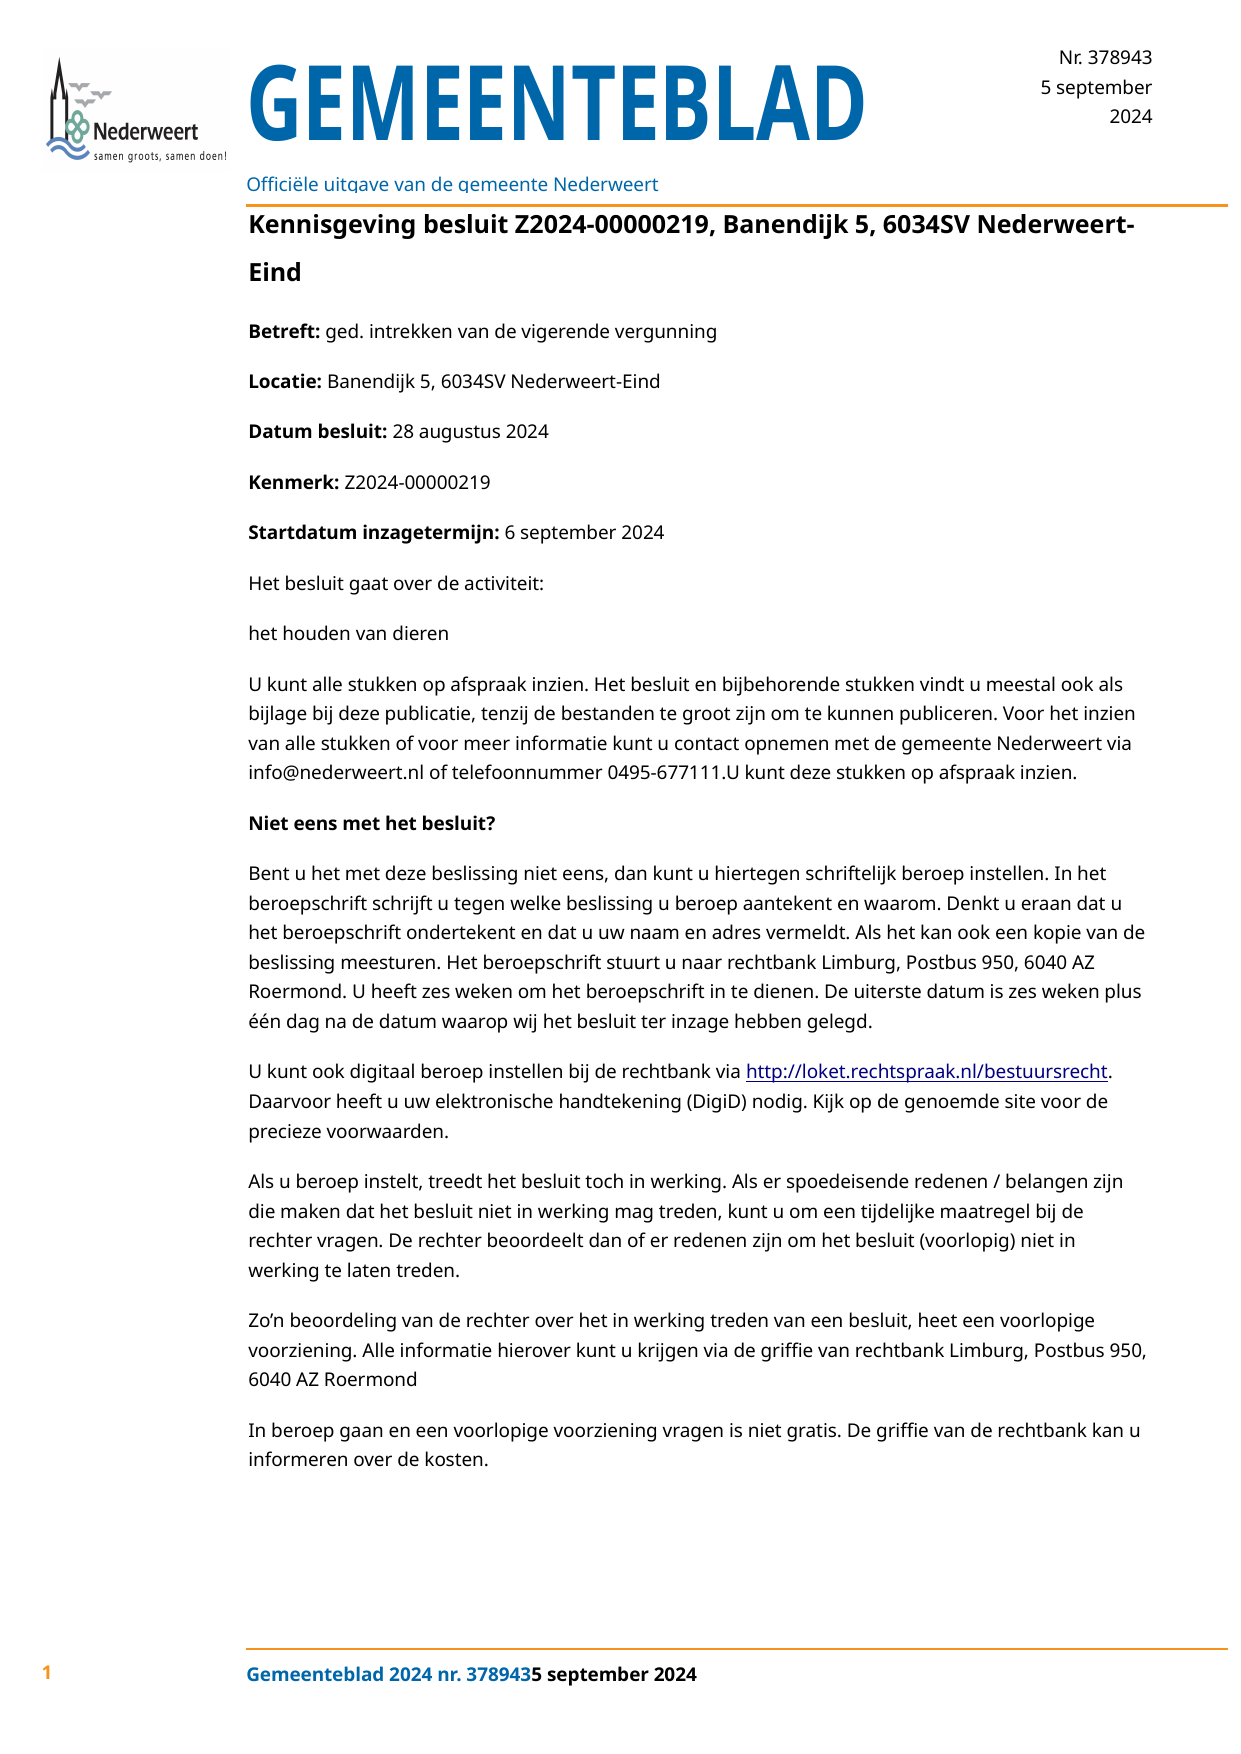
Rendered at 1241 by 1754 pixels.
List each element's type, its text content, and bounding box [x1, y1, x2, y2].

text Als u beroep instelt, treedt het besluit toch in werking. Als er spoedeisende redenen / belangen zijn die maken dat het besluit niet in werking mag treden, kunt u om een tijdelijke maatregel bij de rechter vragen. De rechter beoordeelt dan of er redenen zijn om het besluit (voorlopig) niet in werking te laten treden. [248, 1168, 1152, 1283]
text Kenmerk: Z2024-00000219 [248, 469, 1152, 495]
picture [41, 47, 231, 172]
text In beroep gaan en een voorlopige voorziening vragen is niet gratis. De griffie van de rechtbank kan u informeren over de kosten. [248, 1417, 1152, 1472]
text het houden van dieren [248, 620, 1152, 646]
text U kunt alle stukken op afspraak inzien. Het besluit en bijbehorende stukken vindt u meestal ook als bijlage bij deze publicatie, tenzij de bestanden te groot zijn om te kunnen publiceren. Voor het inzien van alle stukken of voor meer informatie kunt u contact opnemen met de gemeente Nederweert via info@nederweert.nl of telefoonnummer 0495-677111.U kunt deze stukken op afspraak inzien. [248, 671, 1152, 785]
text Startdatum inzagetermijn: 6 september 2024 [248, 519, 1152, 545]
text Kennisgeving besluit Z2024-00000219, Banendijk 5, 6034SV Nederweert-Eind [248, 207, 1152, 288]
text Het besluit gaat over de activiteit: [248, 570, 1152, 596]
text Betreft: ged. intrekken van de vigerende vergunning [248, 318, 1152, 344]
text Bent u het met deze beslissing niet eens, dan kunt u hiertegen schriftelijk beroep instellen. In het beroepschrift schrijft u tegen welke beslissing u beroep aantekent en waarom. Denkt u eraan dat u het beroepschrift ondertekent en dat u uw naam en adres vermeldt. Als het kan ook een kopie van de beslissing meesturen. Het beroepschrift stuurt u naar rechtbank Limburg, Postbus 950, 6040 AZ Roermond. U heeft zes weken om het beroepschrift in te dienen. De uiterste datum is zes weken plus één dag na de datum waarop wij het besluit ter inzage hebben gelegd. [248, 860, 1152, 1034]
text Datum besluit: 28 augustus 2024 [248, 419, 1152, 444]
text Locatie: Banendijk 5, 6034SV Nederweert-Eind [248, 368, 1152, 394]
text Niet eens met het besluit? [248, 810, 1152, 836]
text U kunt ook digitaal beroep instellen bij de rechtbank via http://loket.rechtspraak.nl/bestuursrecht. Daarvoor heeft u uw elektronische handtekening (DigiD) nodig. Kijk op de genoemde site voor de precieze voorwaarden. [248, 1059, 1152, 1144]
text Zo’n beoordeling van de rechter over het in werking treden van een besluit, heet een voorlopige voorziening. Alle informatie hierover kunt u krijgen via de griffie van rechtbank Limburg, Postbus 950, 6040 AZ Roermond [248, 1307, 1152, 1392]
